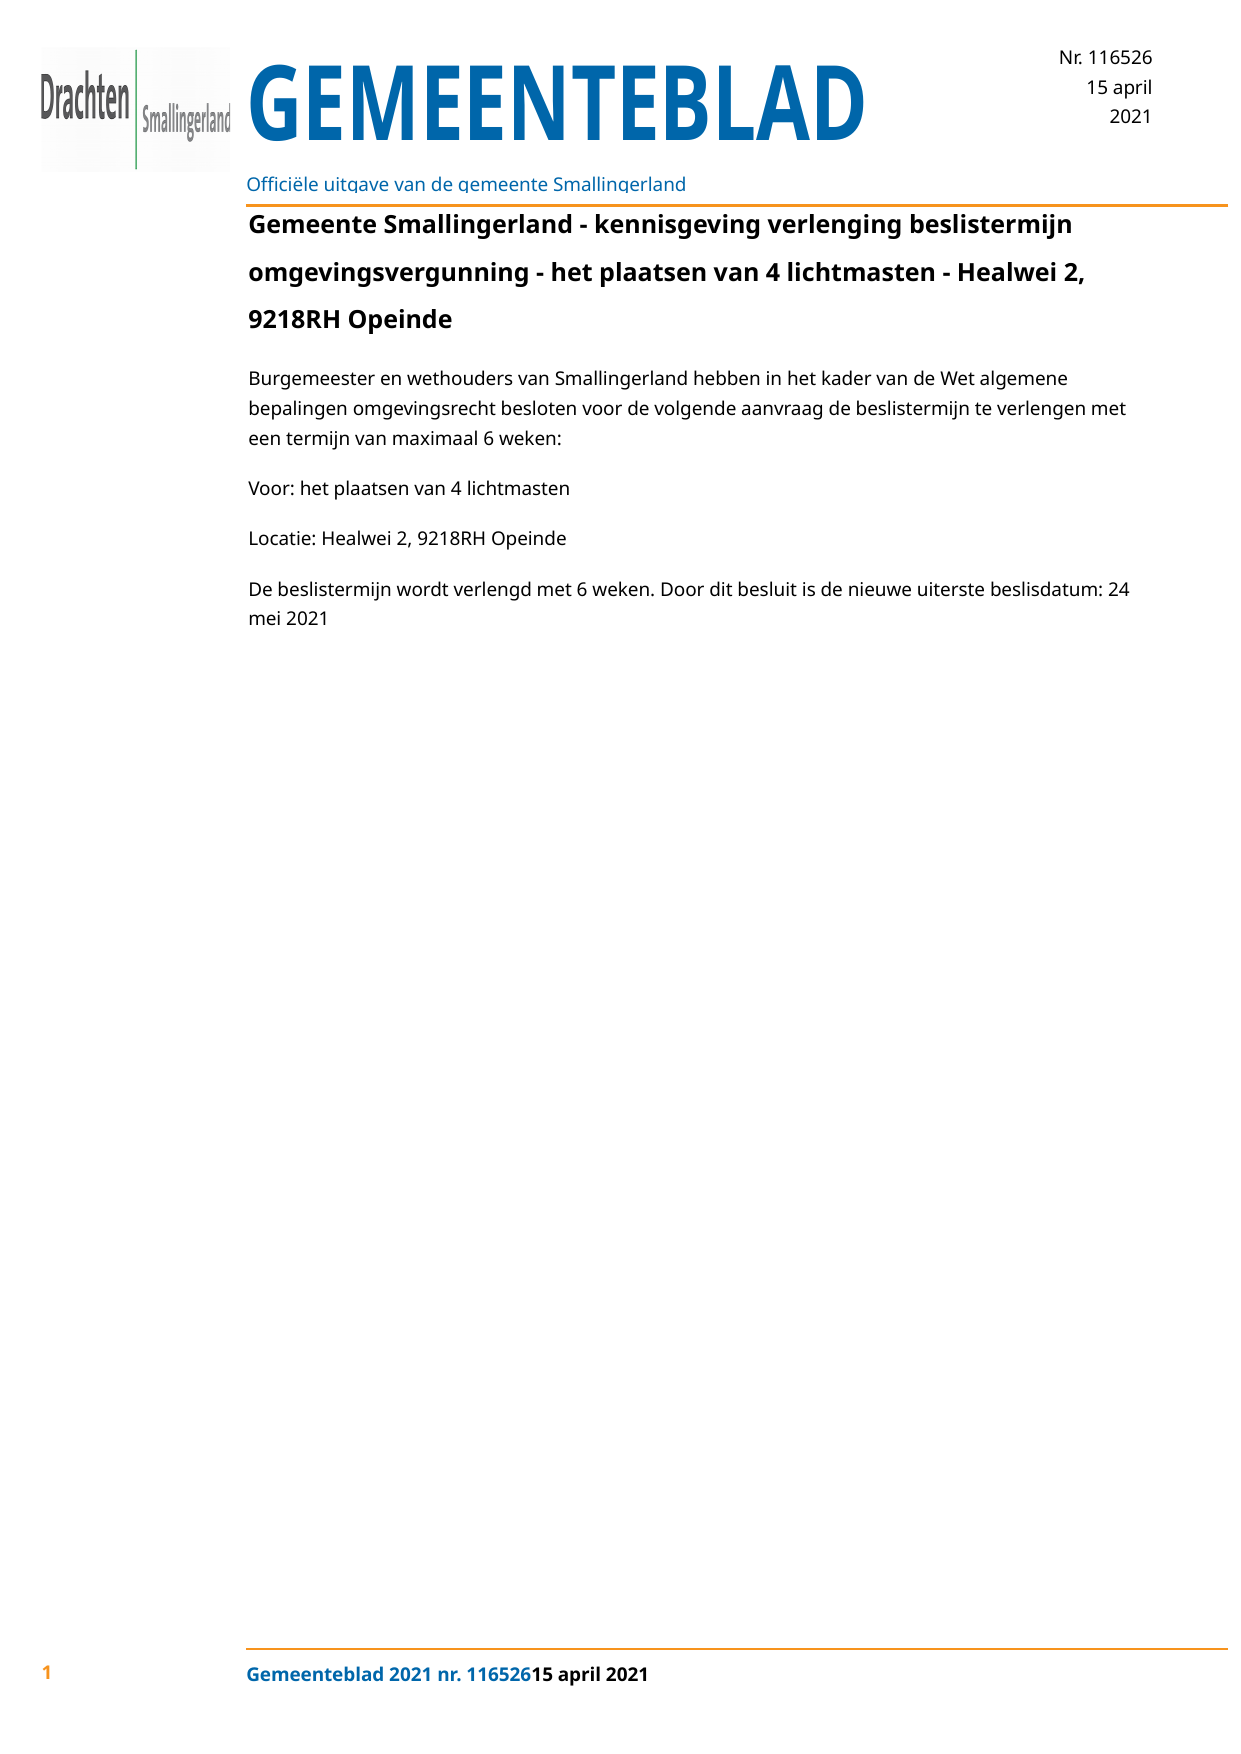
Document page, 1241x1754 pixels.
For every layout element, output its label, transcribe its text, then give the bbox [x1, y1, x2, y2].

text Voor: het plaatsen van 4 lichtmasten [248, 475, 1152, 501]
text Gemeente Smallingerland - kennisgeving verlenging beslistermijn omgevingsvergunning - het plaatsen van 4 lichtmasten - Healwei 2, 9218RH Opeinde [248, 207, 1152, 336]
text Burgemeester en wethouders van Smallingerland hebben in het kader van de Wet algemene bepalingen omgevingsrecht besloten voor de volgende aanvraag de beslistermijn te verlengen met een termijn van maximaal 6 weken: [248, 366, 1152, 450]
picture [41, 47, 231, 172]
text De beslistermijn wordt verlengd met 6 weken. Door dit besluit is de nieuwe uiterste beslisdatum: 24 mei 2021 [248, 576, 1152, 631]
text Locatie: Healwei 2, 9218RH Opeinde [248, 526, 1152, 551]
